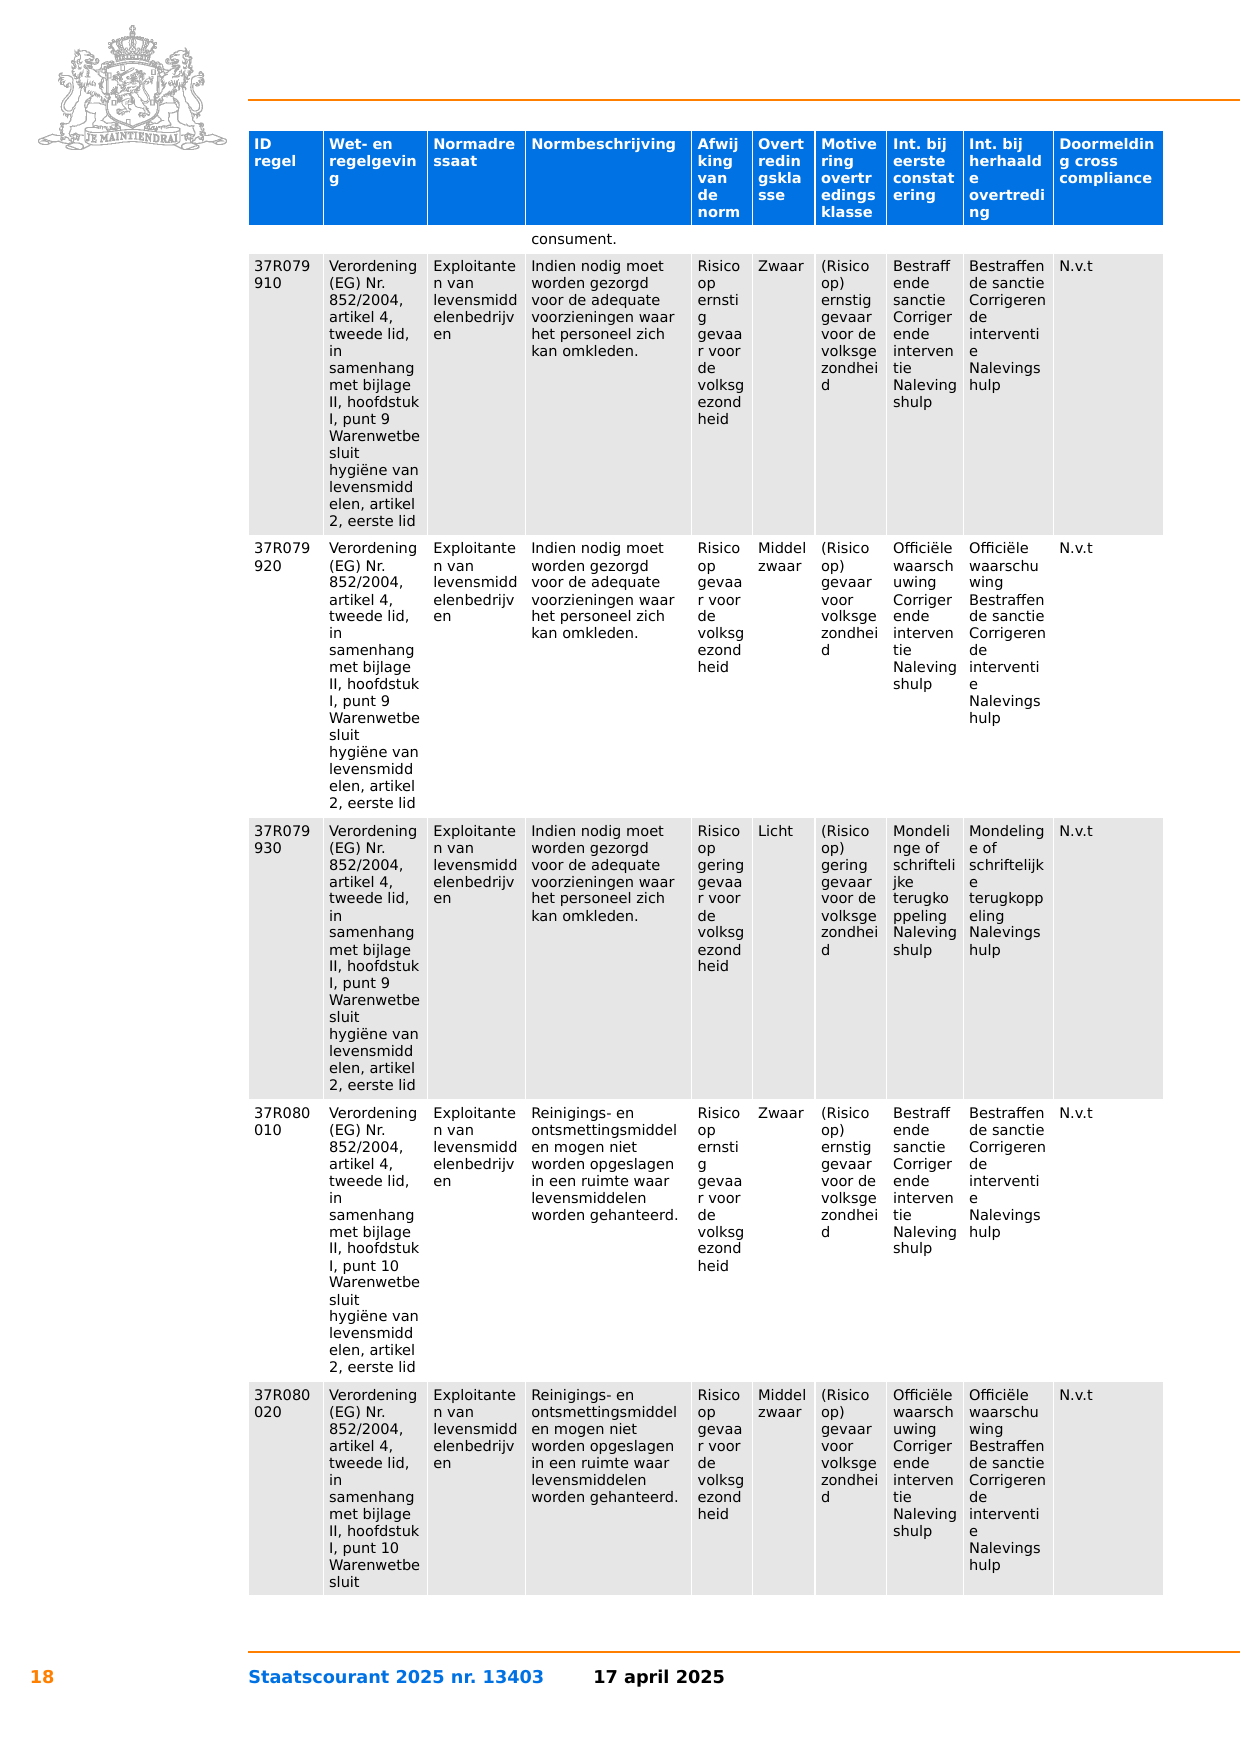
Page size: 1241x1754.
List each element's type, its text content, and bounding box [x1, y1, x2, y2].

table_cell [1054, 226, 1163, 253]
table_cell Zwaar [753, 1100, 814, 1381]
table_cell [964, 226, 1053, 253]
table_cell Bestraffende sanctie Corrigerende interventie Nalevingshulp [887, 1100, 963, 1381]
table_header Int. bij eerste constatering [887, 131, 963, 225]
table_cell N.v.t [1054, 1382, 1163, 1595]
table_cell Verordening (EG) Nr. 852/2004, artikel 4, tweede lid, in samenhang met bijlage II, hoofdstuk I, punt 9 Warenwetbesluit hygiëne van levensmiddelen, artikel 2, eerste lid [324, 818, 427, 1099]
table_header Normbeschrijving [526, 131, 691, 225]
table_cell 37R080020 [249, 1382, 323, 1595]
table_cell Middelzwaar [753, 536, 814, 817]
table_cell Verordening (EG) Nr. 852/2004, artikel 4, tweede lid, in samenhang met bijlage II, hoofdstuk I, punt 10 Warenwetbesluit [324, 1382, 427, 1595]
table_header ID regel [249, 131, 323, 225]
table_cell (Risico op) gevaar voor volksgezondheid [816, 1382, 886, 1595]
table_cell Exploitanten van levensmiddelenbedrijven [428, 1100, 525, 1381]
table_cell Verordening (EG) Nr. 852/2004, artikel 4, tweede lid, in samenhang met bijlage II, hoofdstuk I, punt 10 Warenwetbesluit hygiëne van levensmiddelen, artikel 2, eerste lid [324, 1100, 427, 1381]
table_cell [692, 226, 752, 253]
table_cell Exploitanten van levensmiddelenbedrijven [428, 254, 525, 535]
table_cell Bestraffende sanctie Corrigerende interventie Nalevingshulp [964, 254, 1053, 535]
table_cell (Risico op) ernstig gevaar voor de volksgezondheid [816, 254, 886, 535]
table_cell Risico op gering gevaar voor de volksgezondheid [692, 818, 752, 1099]
table_header Overtredingsklasse [753, 131, 814, 225]
table_cell Risico op ernstig gevaar voor de volksgezondheid [692, 254, 752, 535]
table_cell 37R080010 [249, 1100, 323, 1381]
table_cell [428, 226, 525, 253]
table_cell N.v.t [1054, 536, 1163, 817]
table_header Int. bij herhaalde overtreding [964, 131, 1053, 225]
table_header Afwijking van de norm [692, 131, 752, 225]
table_cell (Risico op) ernstig gevaar voor de volksgezondheid [816, 1100, 886, 1381]
table_cell Risico op gevaar voor de volksgezondheid [692, 536, 752, 817]
table_cell Indien nodig moet worden gezorgd voor de adequate voorzieningen waar het personeel zich kan omkleden. [526, 536, 691, 817]
table_cell Zwaar [753, 254, 814, 535]
table_cell Reinigings- en ontsmettingsmiddelen mogen niet worden opgeslagen in een ruimte waar levensmiddelen worden gehanteerd. [526, 1100, 691, 1381]
table_cell Indien nodig moet worden gezorgd voor de adequate voorzieningen waar het personeel zich kan omkleden. [526, 254, 691, 535]
table_cell Officiële waarschuwing Corrigerende interventie Nalevingshulp [887, 1382, 963, 1595]
table_header Wet- en regelgeving [324, 131, 427, 225]
table_cell Verordening (EG) Nr. 852/2004, artikel 4, tweede lid, in samenhang met bijlage II, hoofdstuk I, punt 9 Warenwetbesluit hygiëne van levensmiddelen, artikel 2, eerste lid [324, 536, 427, 817]
table_cell (Risico op) gevaar voor volksgezondheid [816, 536, 886, 817]
table_cell [249, 226, 323, 253]
table_cell Mondelinge of schriftelijke terugkoppeling Nalevingshulp [887, 818, 963, 1099]
table_cell 37R079930 [249, 818, 323, 1099]
table_cell Middelzwaar [753, 1382, 814, 1595]
table_cell consument. [526, 226, 691, 253]
table_cell [753, 226, 814, 253]
table_cell Exploitanten van levensmiddelenbedrijven [428, 818, 525, 1099]
table_cell (Risico op) gering gevaar voor de volksgezondheid [816, 818, 886, 1099]
table_cell Officiële waarschuwing Bestraffende sanctie Corrigerende interventie Nalevingshulp [964, 1382, 1053, 1595]
table_header Motivering overtredingsklasse [816, 131, 886, 225]
table_cell Risico op ernstig gevaar voor de volksgezondheid [692, 1100, 752, 1381]
table_cell 37R079910 [249, 254, 323, 535]
table_cell Licht [753, 818, 814, 1099]
table_header Doormelding cross compliance [1054, 131, 1163, 225]
table_cell N.v.t [1054, 1100, 1163, 1381]
table_cell Bestraffende sanctie Corrigerende interventie Nalevingshulp [887, 254, 963, 535]
picture [38, 25, 227, 150]
table_cell Officiële waarschuwing Corrigerende interventie Nalevingshulp [887, 536, 963, 817]
table_cell 37R079920 [249, 536, 323, 817]
table_cell Verordening (EG) Nr. 852/2004, artikel 4, tweede lid, in samenhang met bijlage II, hoofdstuk I, punt 9 Warenwetbesluit hygiëne van levensmiddelen, artikel 2, eerste lid [324, 254, 427, 535]
table_cell Officiële waarschuwing Bestraffende sanctie Corrigerende interventie Nalevingshulp [964, 536, 1053, 817]
table_cell [887, 226, 963, 253]
table_cell Risico op gevaar voor de volksgezondheid [692, 1382, 752, 1595]
table_cell [816, 226, 886, 253]
table_header Normadressaat [428, 131, 525, 225]
table_cell Mondelinge of schriftelijke terugkoppeling Nalevingshulp [964, 818, 1053, 1099]
table_cell Indien nodig moet worden gezorgd voor de adequate voorzieningen waar het personeel zich kan omkleden. [526, 818, 691, 1099]
table_cell N.v.t [1054, 818, 1163, 1099]
table_cell Reinigings- en ontsmettingsmiddelen mogen niet worden opgeslagen in een ruimte waar levensmiddelen worden gehanteerd. [526, 1382, 691, 1595]
table_cell Bestraffende sanctie Corrigerende interventie Nalevingshulp [964, 1100, 1053, 1381]
table_cell Exploitanten van levensmiddelenbedrijven [428, 1382, 525, 1595]
table_cell N.v.t [1054, 254, 1163, 535]
table_cell Exploitanten van levensmiddelenbedrijven [428, 536, 525, 817]
